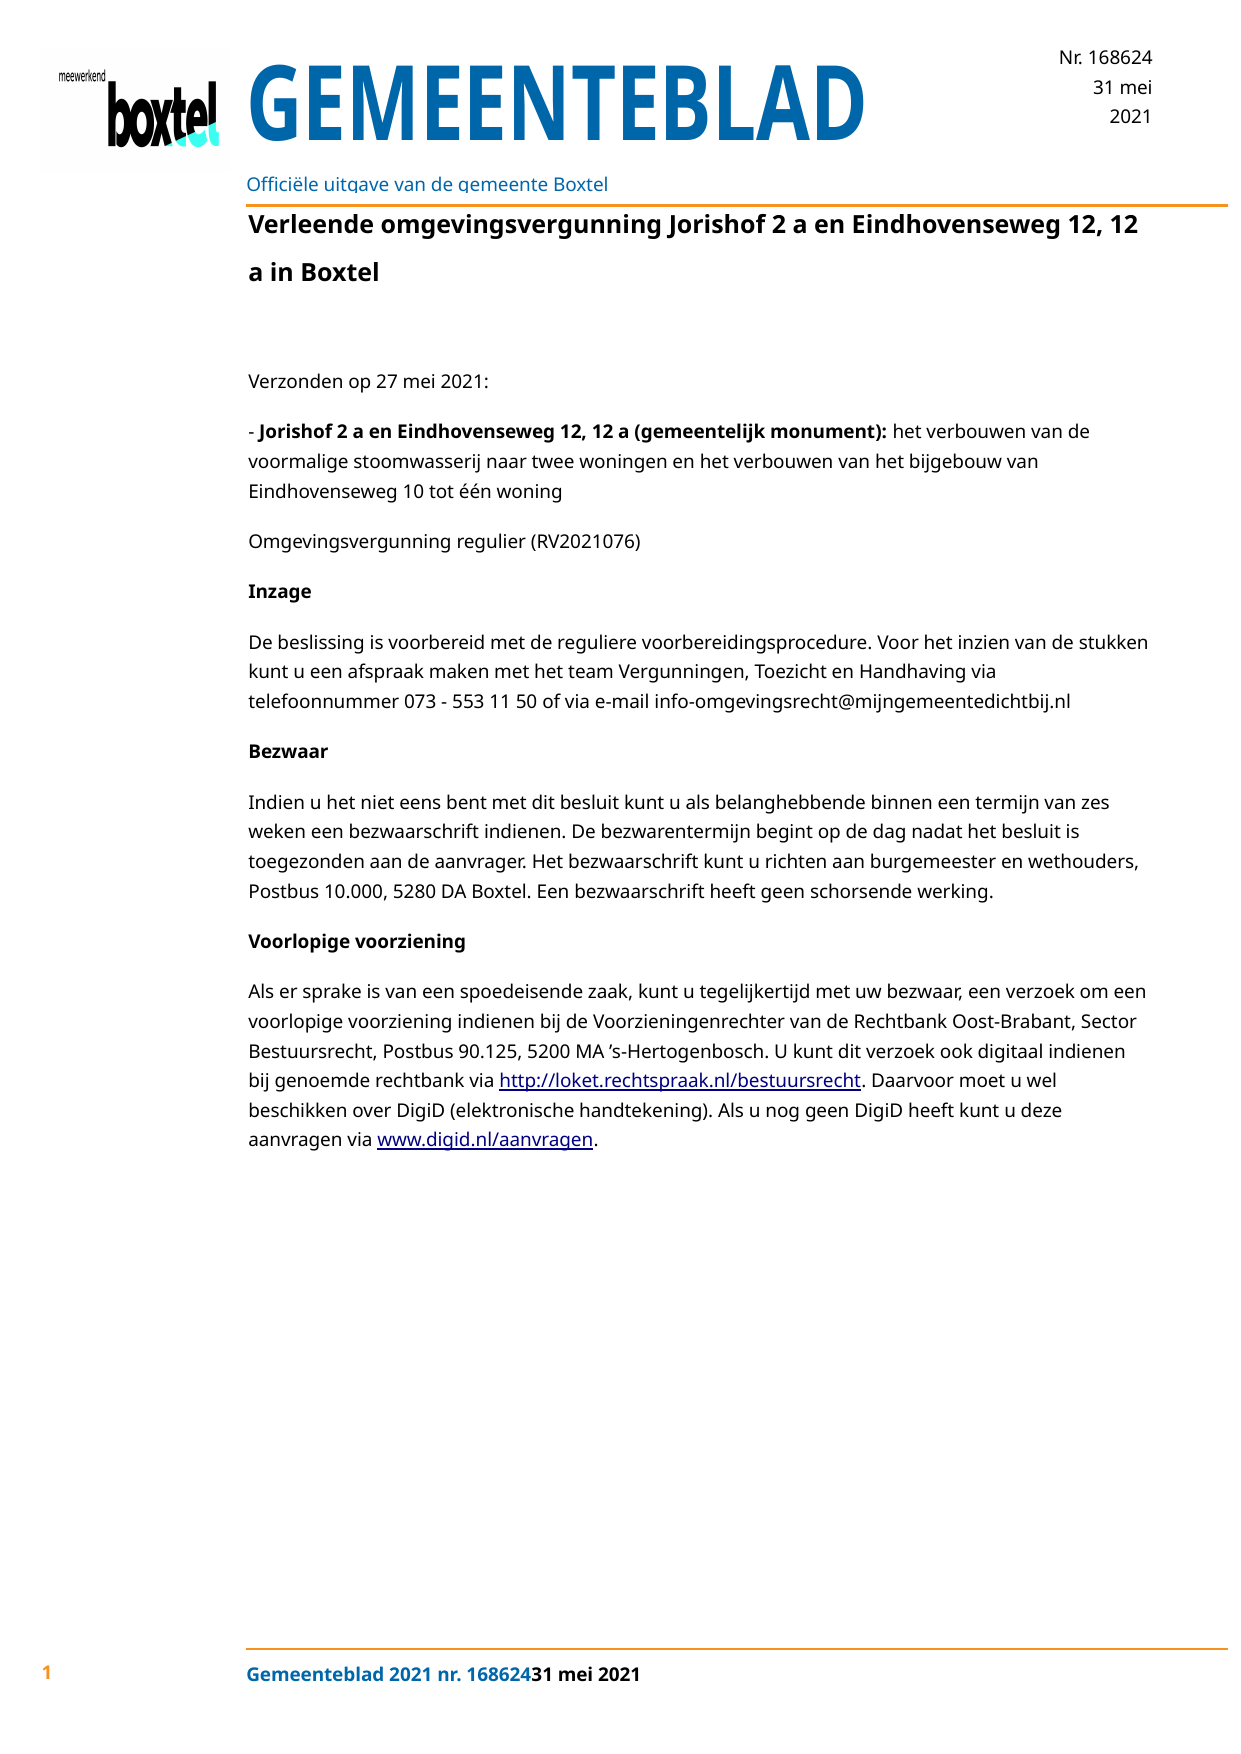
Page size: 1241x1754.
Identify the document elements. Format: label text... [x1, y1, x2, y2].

text Verzonden op 27 mei 2021: [248, 368, 1152, 394]
text Omgevingsvergunning regulier (RV2021076) [248, 528, 1152, 554]
text Bezwaar [248, 739, 1152, 764]
text - Jorishof 2 a en Eindhovenseweg 12, 12 a (gemeentelijk monument): het verbouwen van de voormalige stoomwasserij naar twee woningen en het verbouwen van het bijgebouw van Eindhovenseweg 10 tot één woning [248, 419, 1152, 504]
text Verleende omgevingsvergunning Jorishof 2 a en Eindhovenseweg 12, 12 a in Boxtel [248, 207, 1152, 288]
text Voorlopige voorziening [248, 928, 1152, 954]
text De beslissing is voorbereid met de reguliere voorbereidingsprocedure. Voor het inzien van de stukken kunt u een afspraak maken met het team Vergunningen, Toezicht en Handhaving via telefoonnummer 073 - 553 11 50 of via e-mail info-omgevingsrecht@mijngemeentedichtbij.nl [248, 629, 1152, 714]
text Inzage [248, 579, 1152, 604]
text Indien u het niet eens bent met dit besluit kunt u als belanghebbende binnen een termijn van zes weken een bezwaarschrift indienen. De bezwarentermijn begint op de dag nadat het besluit is toegezonden aan de aanvrager. Het bezwaarschrift kunt u richten aan burgemeester en wethouders, Postbus 10.000, 5280 DA Boxtel. Een bezwaarschrift heeft geen schorsende werking. [248, 789, 1152, 904]
picture [41, 47, 231, 172]
text Als er sprake is van een spoedeisende zaak, kunt u tegelijkertijd met uw bezwaar, een verzoek om een voorlopige voorziening indienen bij de Voorzieningenrechter van de Rechtbank Oost-Brabant, Sector Bestuursrecht, Postbus 90.125, 5200 MA ’s-Hertogenbosch. U kunt dit verzoek ook digitaal indienen bij genoemde rechtbank via http://loket.rechtspraak.nl/bestuursrecht. Daarvoor moet u wel beschikken over DigiD (elektronische handtekening). Als u nog geen DigiD heeft kunt u deze aanvragen via www.digid.nl/aanvragen. [248, 979, 1152, 1152]
